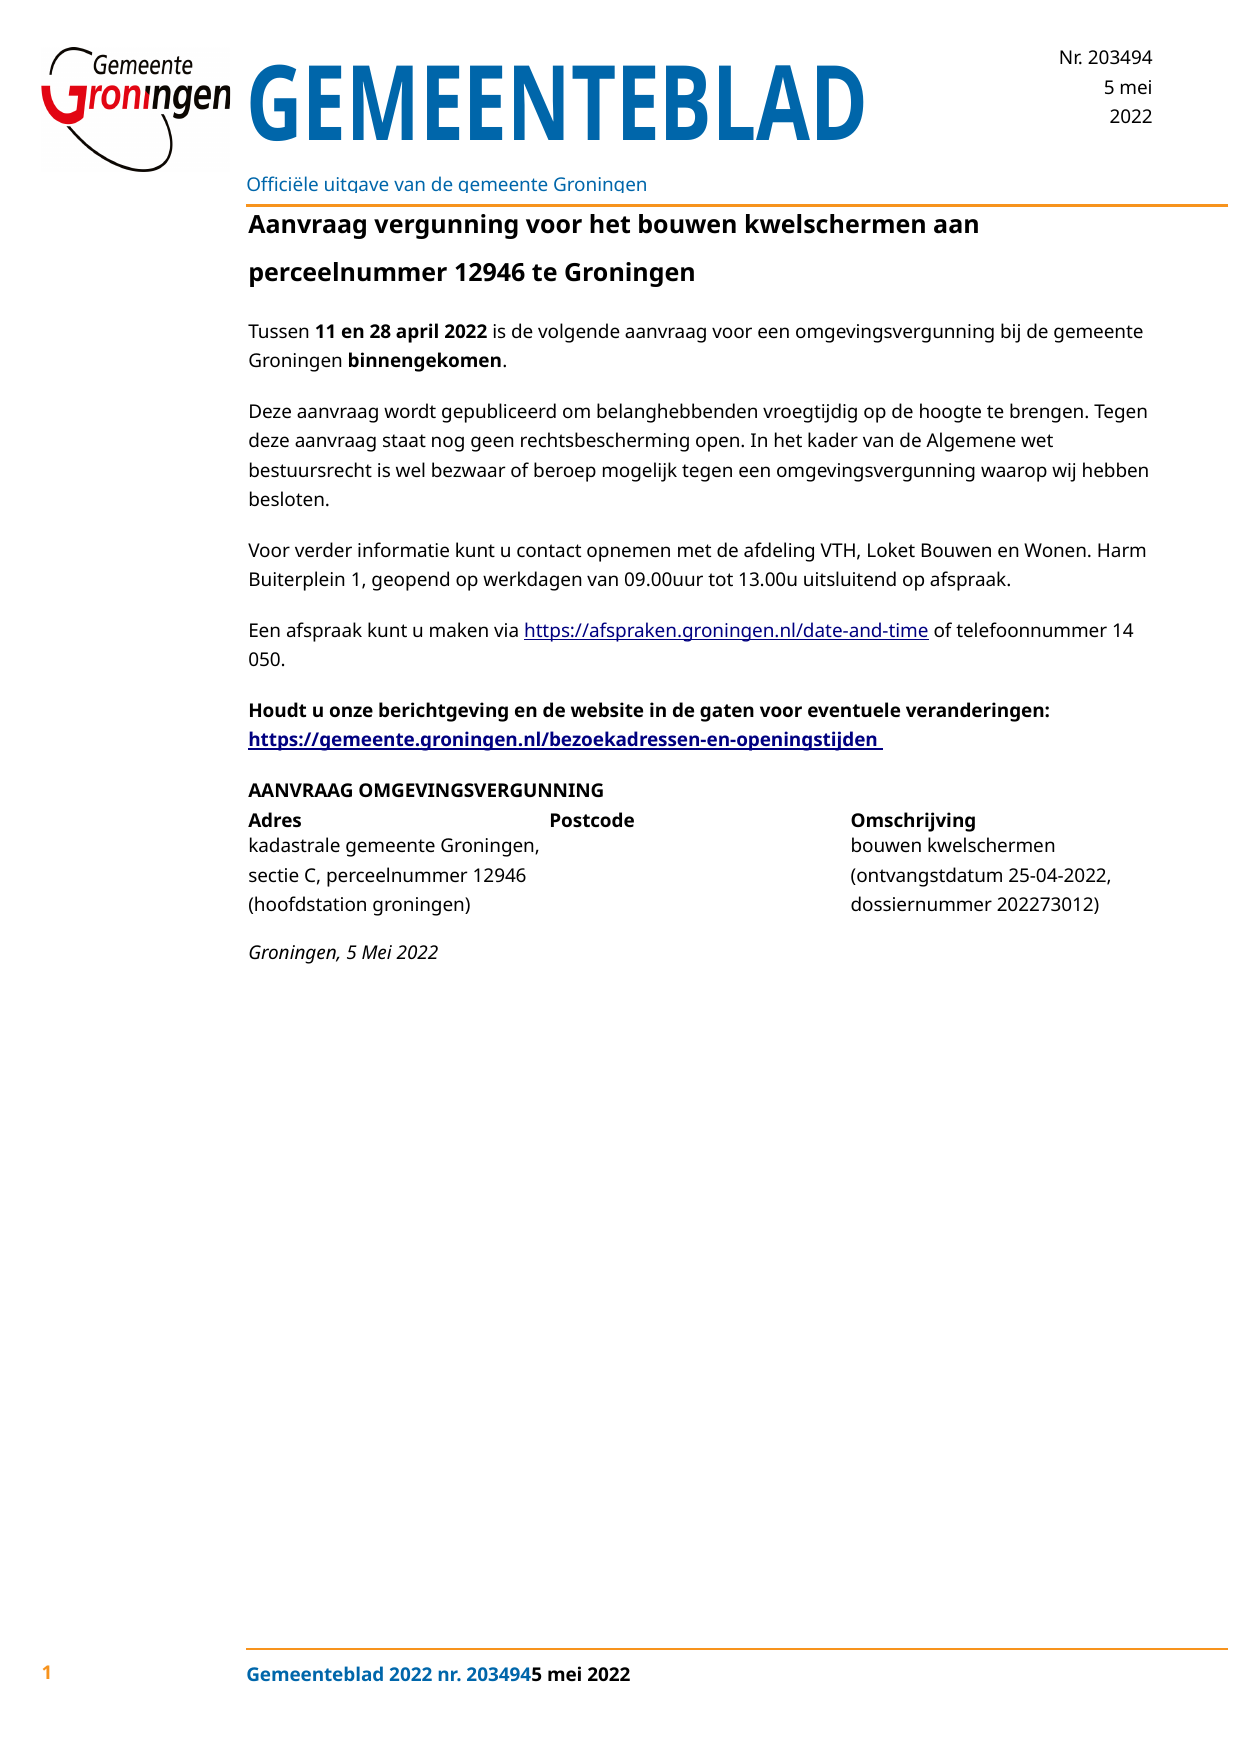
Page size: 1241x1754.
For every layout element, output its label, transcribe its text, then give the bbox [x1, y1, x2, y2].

text AANVRAAG OMGEVINGSVERGUNNING [248, 777, 1152, 803]
text Aanvraag vergunning voor het bouwen kwelschermen aan perceelnummer 12946 te Groningen [248, 207, 1152, 288]
text Voor verder informatie kunt u contact opnemen met de afdeling VTH, Loket Bouwen en Wonen. Harm Buiterplein 1, geopend op werkdagen van 09.00uur tot 13.00u uitsluitend op afspraak. [248, 537, 1152, 592]
table_header Omschrijving [850, 807, 1152, 832]
table_cell bouwen kwelschermen (ontvangstdatum 25-04-2022, dossiernummer 202273012) [850, 833, 1152, 917]
text Deze aanvraag wordt gepubliceerd om belanghebbenden vroegtijdig op de hoogte te brengen. Tegen deze aanvraag staat nog geen rechtsbescherming open. In het kader van de Algemene wet bestuursrecht is wel bezwaar of beroep mogelijk tegen een omgevingsvergunning waarop wij hebben besloten. [248, 398, 1152, 512]
text Groningen, 5 Mei 2022 [248, 939, 1152, 964]
text Tussen 11 en 28 april 2022 is de volgende aanvraag voor een omgevingsvergunning bij de gemeente Groningen binnengekomen. [248, 318, 1152, 373]
table_header Postcode [549, 807, 850, 832]
table_cell kadastrale gemeente Groningen, sectie C, perceelnummer 12946 (hoofdstation groningen) [248, 833, 549, 917]
table_cell [549, 833, 850, 917]
picture [41, 47, 231, 172]
text Een afspraak kunt u maken via https://afspraken.groningen.nl/date-and-time of telefoonnummer 14 050. [248, 617, 1152, 672]
text Houdt u onze berichtgeving en de website in de gaten voor eventuele veranderingen: https://gemeente.groningen.nl/bezoekadressen-en-openingstijden [248, 697, 1152, 752]
table_header Adres [248, 807, 549, 832]
